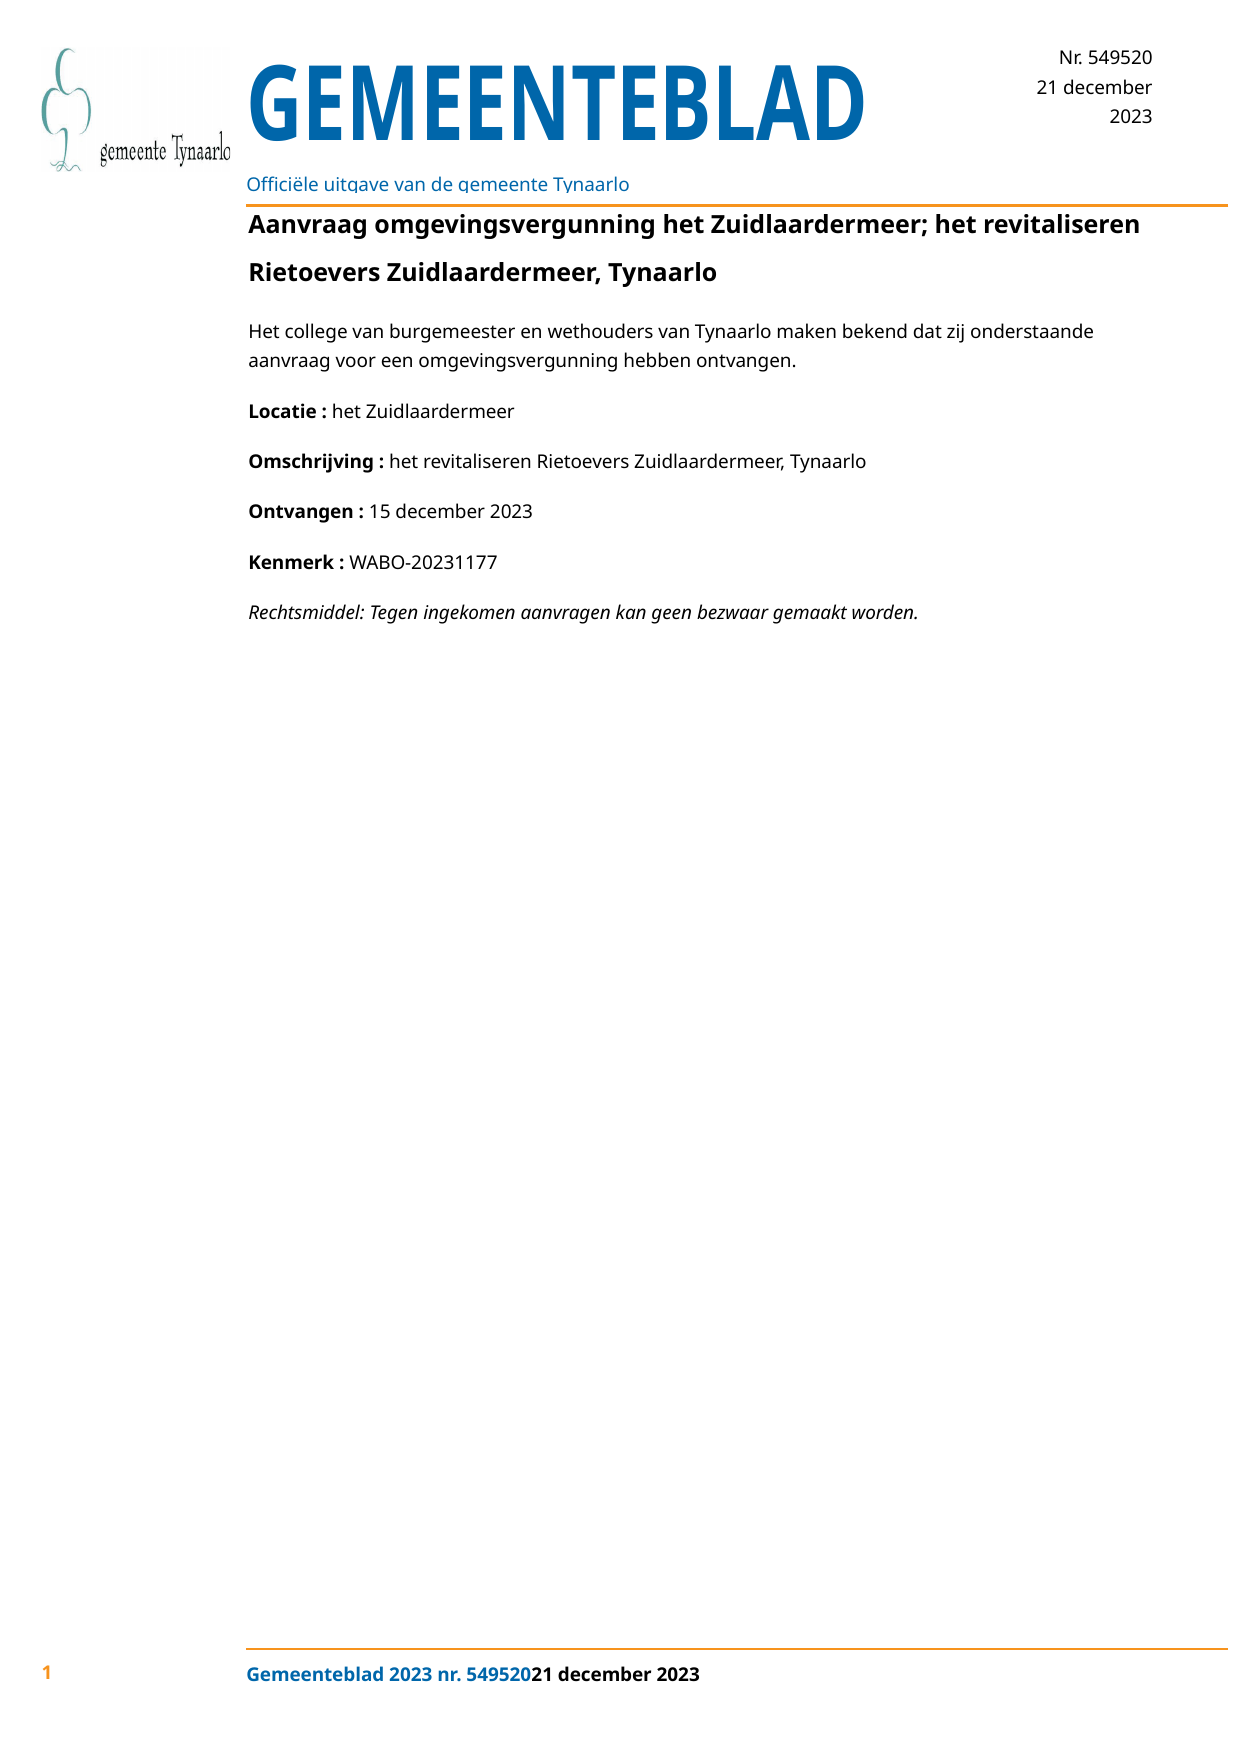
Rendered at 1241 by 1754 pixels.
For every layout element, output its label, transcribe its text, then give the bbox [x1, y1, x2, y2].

text Omschrijving : het revitaliseren Rietoevers Zuidlaardermeer, Tynaarlo [248, 448, 1152, 474]
text Aanvraag omgevingsvergunning het Zuidlaardermeer; het revitaliseren Rietoevers Zuidlaardermeer, Tynaarlo [248, 207, 1152, 288]
text Het college van burgemeester en wethouders van Tynaarlo maken bekend dat zij onderstaande aanvraag voor een omgevingsvergunning hebben ontvangen. [248, 318, 1152, 373]
text Kenmerk : WABO-20231177 [248, 549, 1152, 575]
text Ontvangen : 15 december 2023 [248, 499, 1152, 524]
text Locatie : het Zuidlaardermeer [248, 398, 1152, 424]
text Rechtsmiddel: Tegen ingekomen aanvragen kan geen bezwaar gemaakt worden. [248, 599, 1152, 625]
picture [41, 47, 231, 172]
